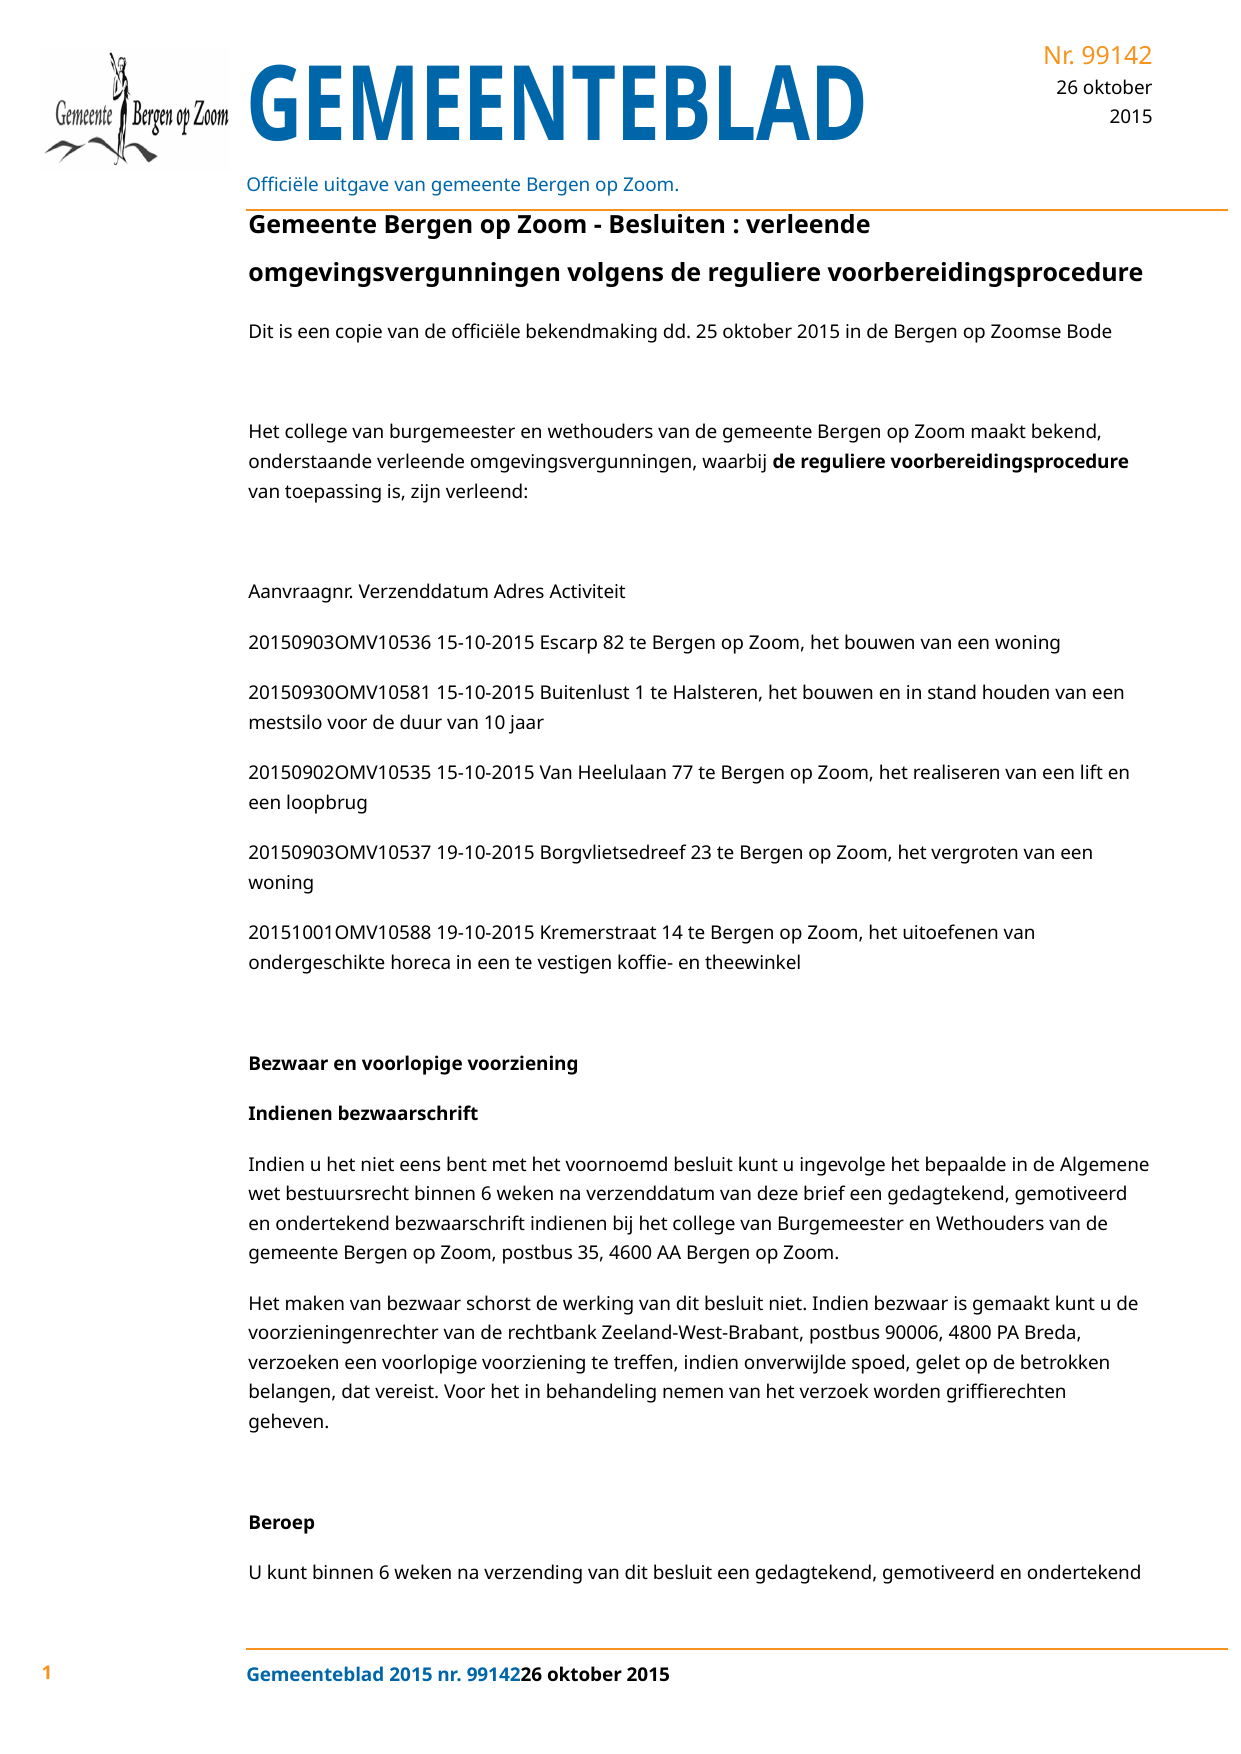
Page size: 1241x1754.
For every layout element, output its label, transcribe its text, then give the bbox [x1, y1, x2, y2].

text Het maken van bezwaar schorst de werking van dit besluit niet. Indien bezwaar is gemaakt kunt u de voorzieningenrechter van de rechtbank Zeeland-West-Brabant, postbus 90006, 4800 PA Breda, verzoeken een voorlopige voorziening te treffen, indien onverwijlde spoed, gelet op de betrokken belangen, dat vereist. Voor het in behandeling nemen van het verzoek worden griffierechten geheven. [248, 1290, 1152, 1434]
text Indienen bezwaarschrift [248, 1100, 1152, 1126]
text 20150903OMV10537 19-10-2015 Borgvlietsedreef 23 te Bergen op Zoom, het vergroten van een woning [248, 839, 1152, 895]
text Beroep [248, 1509, 1152, 1535]
text 20151001OMV10588 19-10-2015 Kremerstraat 14 te Bergen op Zoom, het uitoefenen van ondergeschikte horeca in een te vestigen koffie- en theewinkel [248, 919, 1152, 975]
text Gemeente Bergen op Zoom - Besluiten : verleende omgevingsvergunningen volgens de reguliere voorbereidingsprocedure [248, 211, 1152, 288]
text Het college van burgemeester en wethouders van de gemeente Bergen op Zoom maakt bekend, onderstaande verleende omgevingsvergunningen, waarbij de reguliere voorbereidingsprocedure van toepassing is, zijn verleend: [248, 419, 1152, 504]
text Indien u het niet eens bent met het voornoemd besluit kunt u ingevolge het bepaalde in de Algemene wet bestuursrecht binnen 6 weken na verzenddatum van deze brief een gedagtekend, gemotiveerd en ondertekend bezwaarschrift indienen bij het college van Burgemeester en Wethouders van de gemeente Bergen op Zoom, postbus 35, 4600 AA Bergen op Zoom. [248, 1151, 1152, 1265]
text 20150902OMV10535 15-10-2015 Van Heelulaan 77 te Bergen op Zoom, het realiseren van een lift en een loopbrug [248, 759, 1152, 815]
text 20150903OMV10536 15-10-2015 Escarp 82 te Bergen op Zoom, het bouwen van een woning [248, 629, 1152, 655]
text Aanvraagnr. Verzenddatum Adres Activiteit [248, 579, 1152, 604]
text Bezwaar en voorlopige voorziening [248, 1050, 1152, 1076]
picture [41, 47, 231, 172]
text Dit is een copie van de officiële bekendmaking dd. 25 oktober 2015 in de Bergen op Zoomse Bode [248, 318, 1152, 344]
text 20150930OMV10581 15-10-2015 Buitenlust 1 te Halsteren, het bouwen en in stand houden van een mestsilo voor de duur van 10 jaar [248, 679, 1152, 735]
text U kunt binnen 6 weken na verzending van dit besluit een gedagtekend, gemotiveerd en ondertekend [248, 1559, 1152, 1585]
